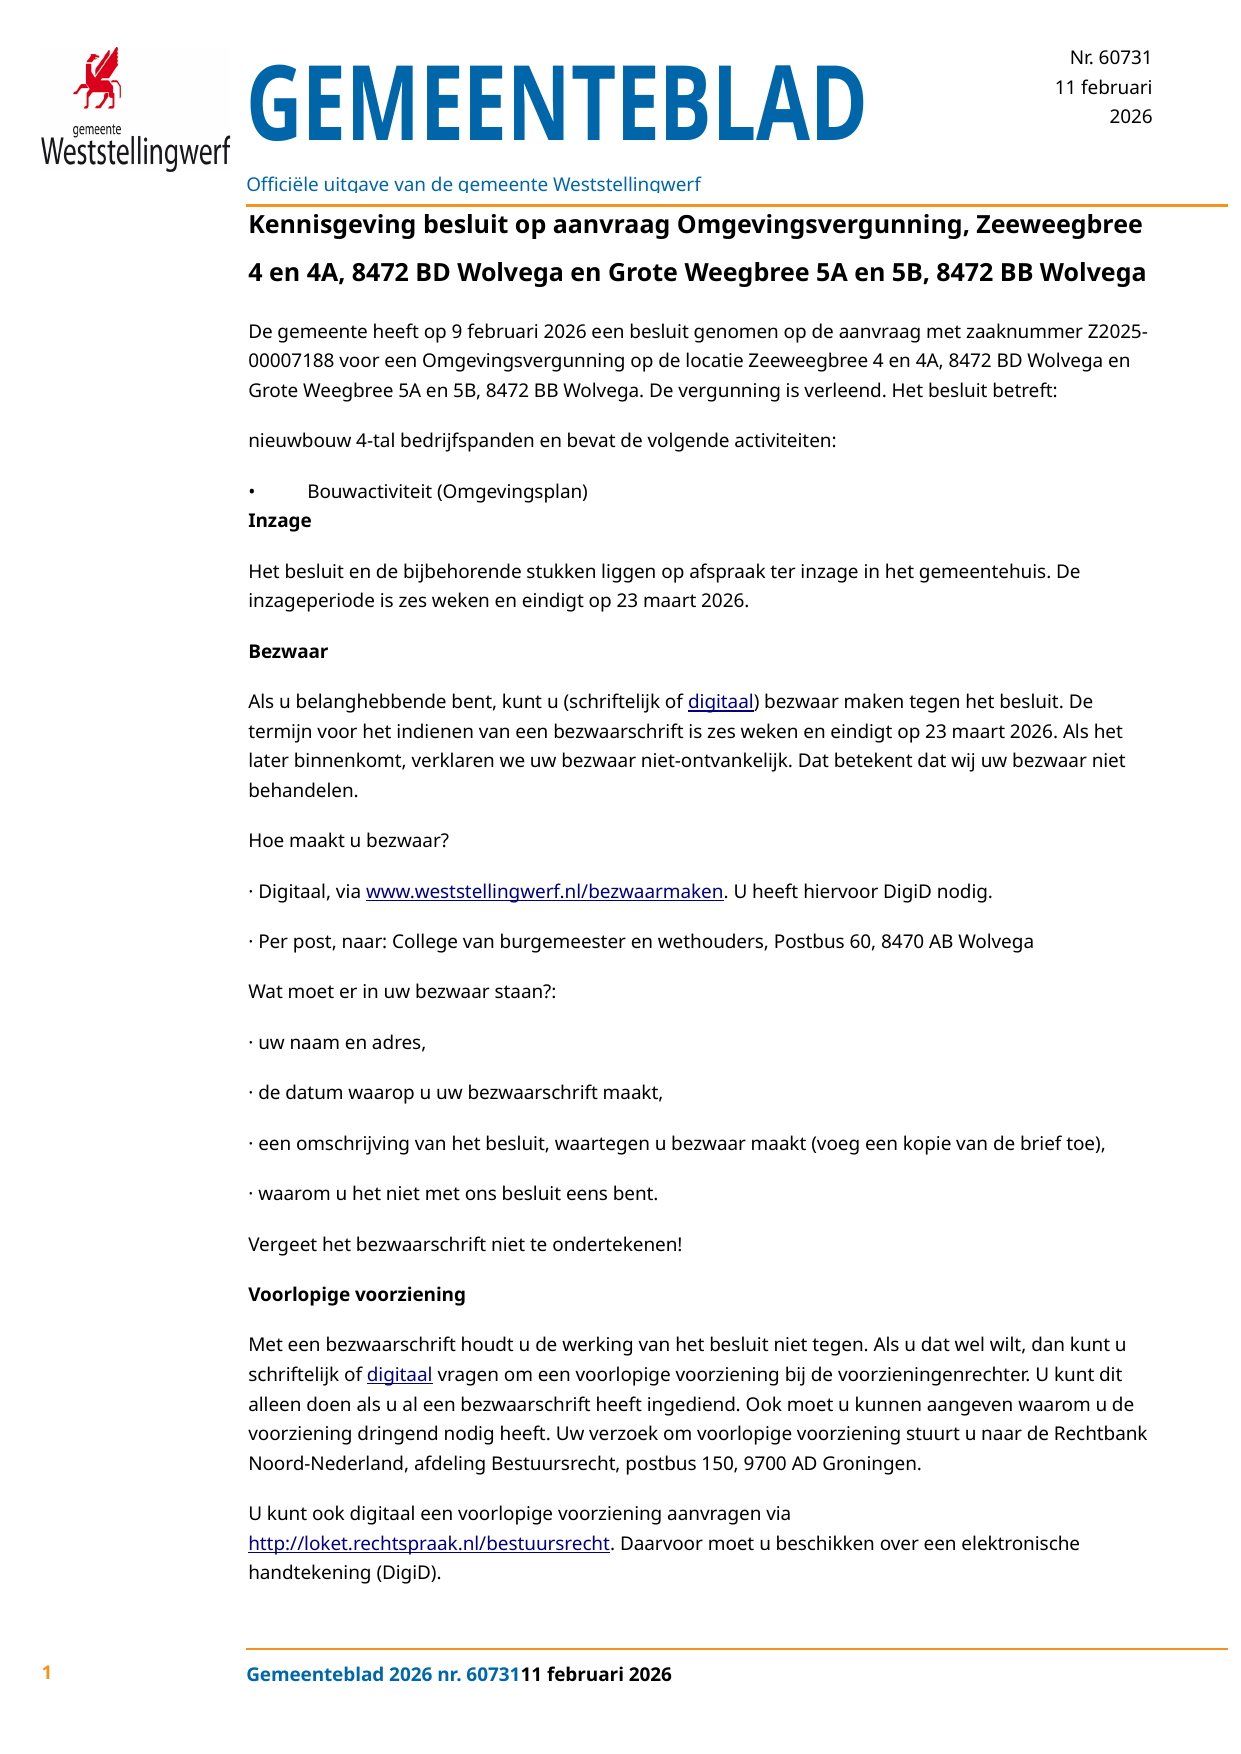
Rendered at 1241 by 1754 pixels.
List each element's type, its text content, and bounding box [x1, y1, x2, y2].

list Bouwactiviteit (Omgevingsplan) [248, 478, 1152, 504]
text De gemeente heeft op 9 februari 2026 een besluit genomen op de aanvraag met zaaknummer Z2025-00007188 voor een Omgevingsvergunning op de locatie Zeeweegbree 4 en 4A, 8472 BD Wolvega en Grote Weegbree 5A en 5B, 8472 BB Wolvega. De vergunning is verleend. Het besluit betreft: [248, 318, 1152, 403]
text Met een bezwaarschrift houdt u de werking van het besluit niet tegen. Als u dat wel wilt, dan kunt u schriftelijk of digitaal vragen om een voorlopige voorziening bij de voorzieningenrechter. U kunt dit alleen doen als u al een bezwaarschrift heeft ingediend. Ook moet u kunnen aangeven waarom u de voorziening dringend nodig heeft. Uw verzoek om voorlopige voorziening stuurt u naar de Rechtbank Noord-Nederland, afdeling Bestuursrecht, postbus 150, 9700 AD Groningen. [248, 1332, 1152, 1476]
text Hoe maakt u bezwaar? [248, 827, 1152, 853]
text · een omschrijving van het besluit, waartegen u bezwaar maakt (voeg een kopie van de brief toe), [248, 1130, 1152, 1156]
text U kunt ook digitaal een voorlopige voorziening aanvragen via http://loket.rechtspraak.nl/bestuursrecht. Daarvoor moet u beschikken over een elektronische handtekening (DigiD). [248, 1500, 1152, 1585]
text nieuwbouw 4-tal bedrijfspanden en bevat de volgende activiteiten: [248, 427, 1152, 453]
text · waarom u het niet met ons besluit eens bent. [248, 1180, 1152, 1206]
text · Digitaal, via www.weststellingwerf.nl/bezwaarmaken. U heeft hiervoor DigiD nodig. [248, 878, 1152, 904]
text Het besluit en de bijbehorende stukken liggen op afspraak ter inzage in het gemeentehuis. De inzageperiode is zes weken en eindigt op 23 maart 2026. [248, 558, 1152, 613]
text Bezwaar [248, 638, 1152, 664]
text Inzage [248, 507, 1152, 533]
text · Per post, naar: College van burgemeester en wethouders, Postbus 60, 8470 AB Wolvega [248, 928, 1152, 954]
picture [41, 47, 231, 172]
text · de datum waarop u uw bezwaarschrift maakt, [248, 1079, 1152, 1105]
text Als u belanghebbende bent, kunt u (schriftelijk of digitaal) bezwaar maken tegen het besluit. De termijn voor het indienen van een bezwaarschrift is zes weken en eindigt op 23 maart 2026. Als het later binnenkomt, verklaren we uw bezwaar niet-ontvankelijk. Dat betekent dat wij uw bezwaar niet behandelen. [248, 688, 1152, 803]
text · uw naam en adres, [248, 1029, 1152, 1055]
text Vergeet het bezwaarschrift niet te ondertekenen! [248, 1231, 1152, 1257]
text Voorlopige voorziening [248, 1281, 1152, 1307]
text Kennisgeving besluit op aanvraag Omgevingsvergunning, Zeeweegbree 4 en 4A, 8472 BD Wolvega en Grote Weegbree 5A en 5B, 8472 BB Wolvega [248, 207, 1152, 288]
text Wat moet er in uw bezwaar staan?: [248, 979, 1152, 1004]
